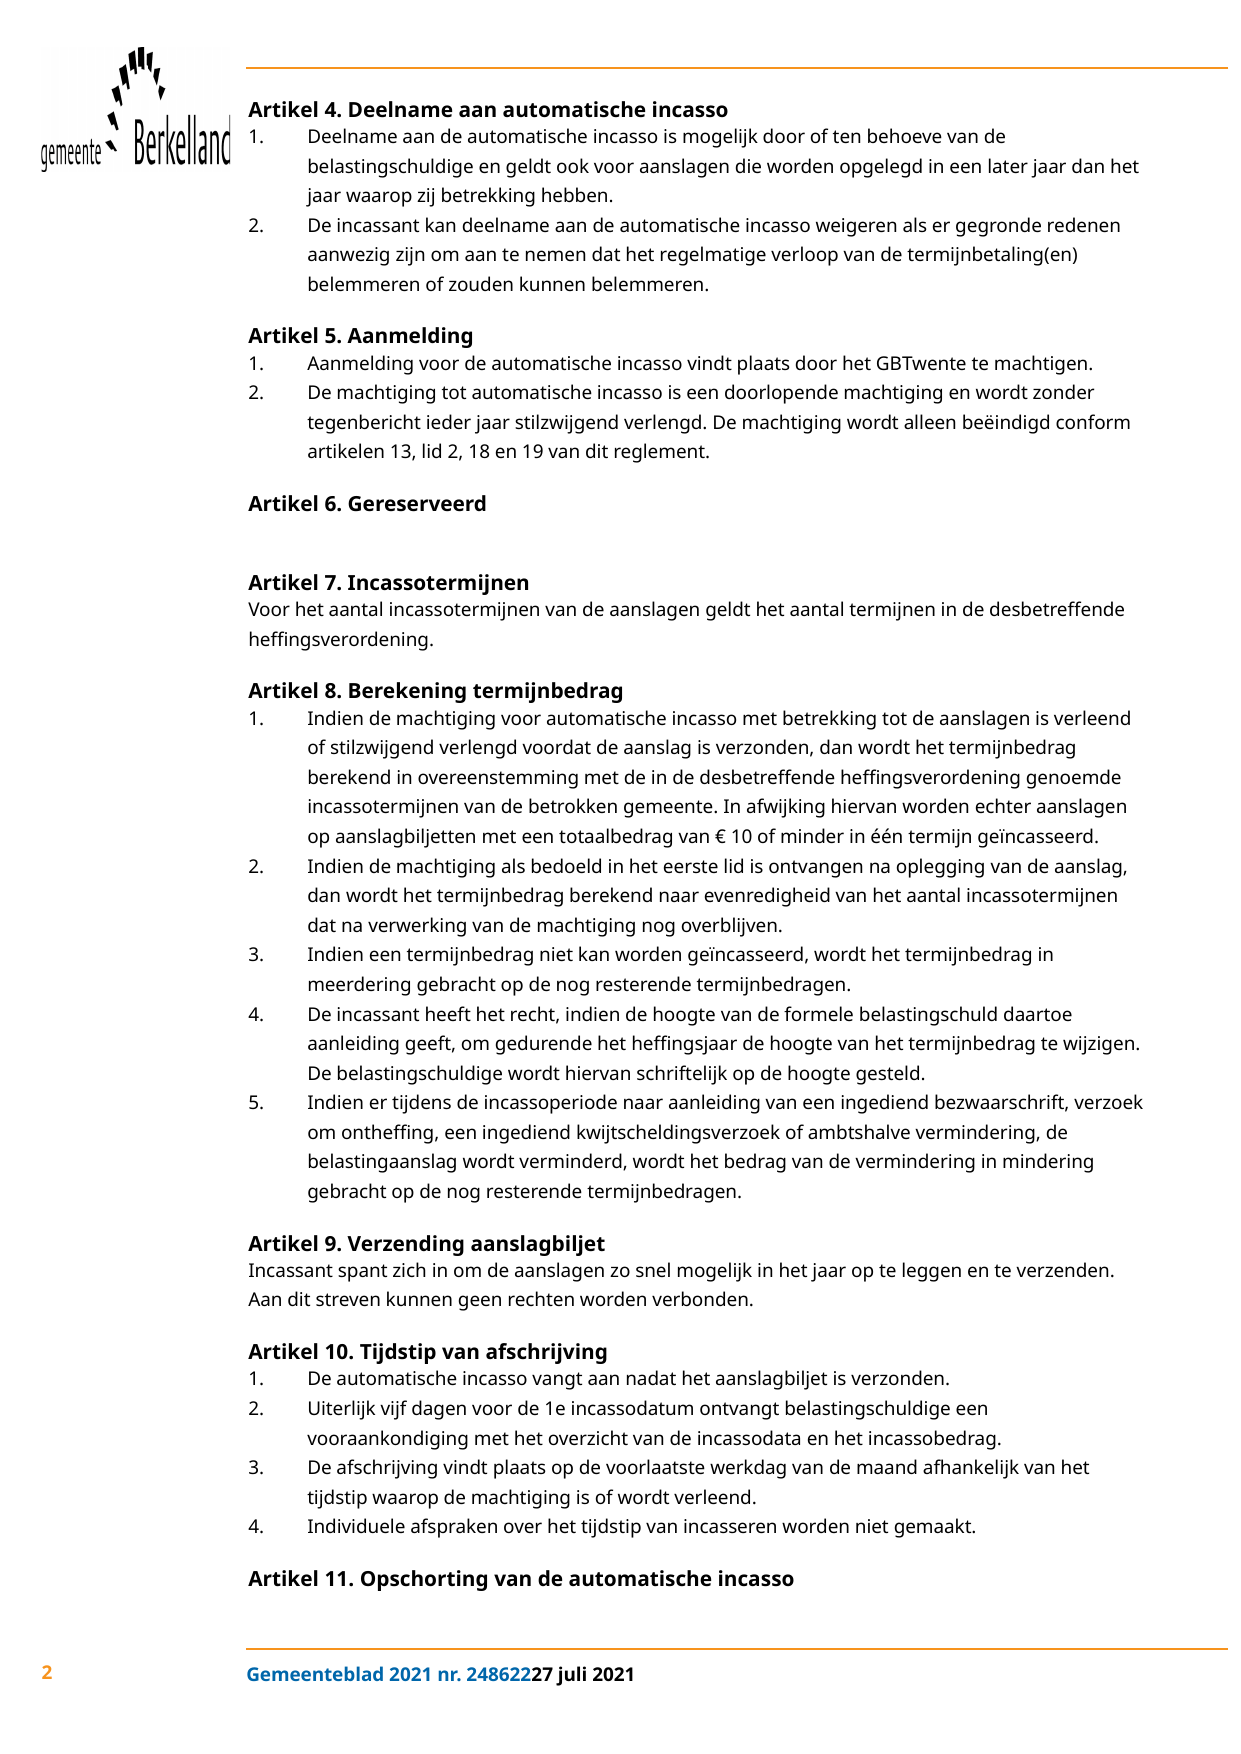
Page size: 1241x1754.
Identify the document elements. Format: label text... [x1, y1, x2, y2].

list Deelname aan de automatische incasso is mogelijk door of ten behoeve van de belastingschuldige en geldt ook voor aanslagen die worden opgelegd in een later jaar dan het jaar waarop zij betrekking hebben. [248, 123, 1152, 208]
text Voor het aantal incassotermijnen van de aanslagen geldt het aantal termijnen in de desbetreffende heffingsverordening. [248, 596, 1152, 652]
list De machtiging tot automatische incasso is een doorlopende machtiging en wordt zonder tegenbericht ieder jaar stilzwijgend verlengd. De machtiging wordt alleen beëindigd conform artikelen 13, lid 2, 18 en 19 van dit reglement. [248, 379, 1152, 464]
list Indien de machtiging als bedoeld in het eerste lid is ontvangen na oplegging van de aanslag, dan wordt het termijnbedrag berekend naar evenredigheid van het aantal incassotermijnen dat na verwerking van de machtiging nog overblijven. [248, 853, 1152, 938]
list De automatische incasso vangt aan nadat het aanslagbiljet is verzonden. [248, 1366, 1152, 1391]
text Incassant spant zich in om de aanslagen zo snel mogelijk in het jaar op te leggen en te verzenden. Aan dit streven kunnen geen rechten worden verbonden. [248, 1257, 1152, 1312]
list Indien er tijdens de incassoperiode naar aanleiding van een ingediend bezwaarschrift, verzoek om ontheffing, een ingediend kwijtscheldingsverzoek of ambtshalve vermindering, de belastingaanslag wordt verminderd, wordt het bedrag van de vermindering in mindering gebracht op de nog resterende termijnbedragen. [248, 1089, 1152, 1204]
list De incassant kan deelname aan de automatische incasso weigeren als er gegronde redenen aanwezig zijn om aan te nemen dat het regelmatige verloop van de termijnbetaling(en) belemmeren of zouden kunnen belemmeren. [248, 212, 1152, 297]
text Artikel 7. Incassotermijnen [248, 568, 1152, 596]
text Artikel 10. Tijdstip van afschrijving [248, 1337, 1152, 1366]
list Indien een termijnbedrag niet kan worden geïncasseerd, wordt het termijnbedrag in meerdering gebracht op de nog resterende termijnbedragen. [248, 942, 1152, 997]
list Individuele afspraken over het tijdstip van incasseren worden niet gemaakt. [248, 1513, 1152, 1539]
list Uiterlijk vijf dagen voor de 1e incassodatum ontvangt belastingschuldige een vooraankondiging met het overzicht van de incassodata en het incassobedrag. [248, 1395, 1152, 1450]
picture [41, 47, 231, 172]
text Artikel 5. Aanmelding [248, 322, 1152, 350]
list De afschrijving vindt plaats op de voorlaatste werkdag van de maand afhankelijk van het tijdstip waarop de machtiging is of wordt verleend. [248, 1454, 1152, 1509]
list Indien de machtiging voor automatische incasso met betrekking tot de aanslagen is verleend of stilzwijgend verlengd voordat de aanslag is verzonden, dan wordt het termijnbedrag berekend in overeenstemming met de in de desbetreffende heffingsverordening genoemde incassotermijnen van de betrokken gemeente. In afwijking hiervan worden echter aanslagen op aanslagbiljetten met een totaalbedrag van € 10 of minder in één termijn geïncasseerd. [248, 705, 1152, 849]
text Artikel 4. Deelname aan automatische incasso [248, 95, 1152, 123]
list Aanmelding voor de automatische incasso vindt plaats door het GBTwente te machtigen. [248, 350, 1152, 376]
text Artikel 9. Verzending aanslagbiljet [248, 1229, 1152, 1257]
list De incassant heeft het recht, indien de hoogte van de formele belastingschuld daartoe aanleiding geeft, om gedurende het heffingsjaar de hoogte van het termijnbedrag te wijzigen. De belastingschuldige wordt hiervan schriftelijk op de hoogte gesteld. [248, 1001, 1152, 1086]
text Artikel 6. Gereserveerd [248, 489, 1152, 518]
text Artikel 8. Berekening termijnbedrag [248, 676, 1152, 705]
text Artikel 11. Opschorting van de automatische incasso [248, 1564, 1152, 1592]
